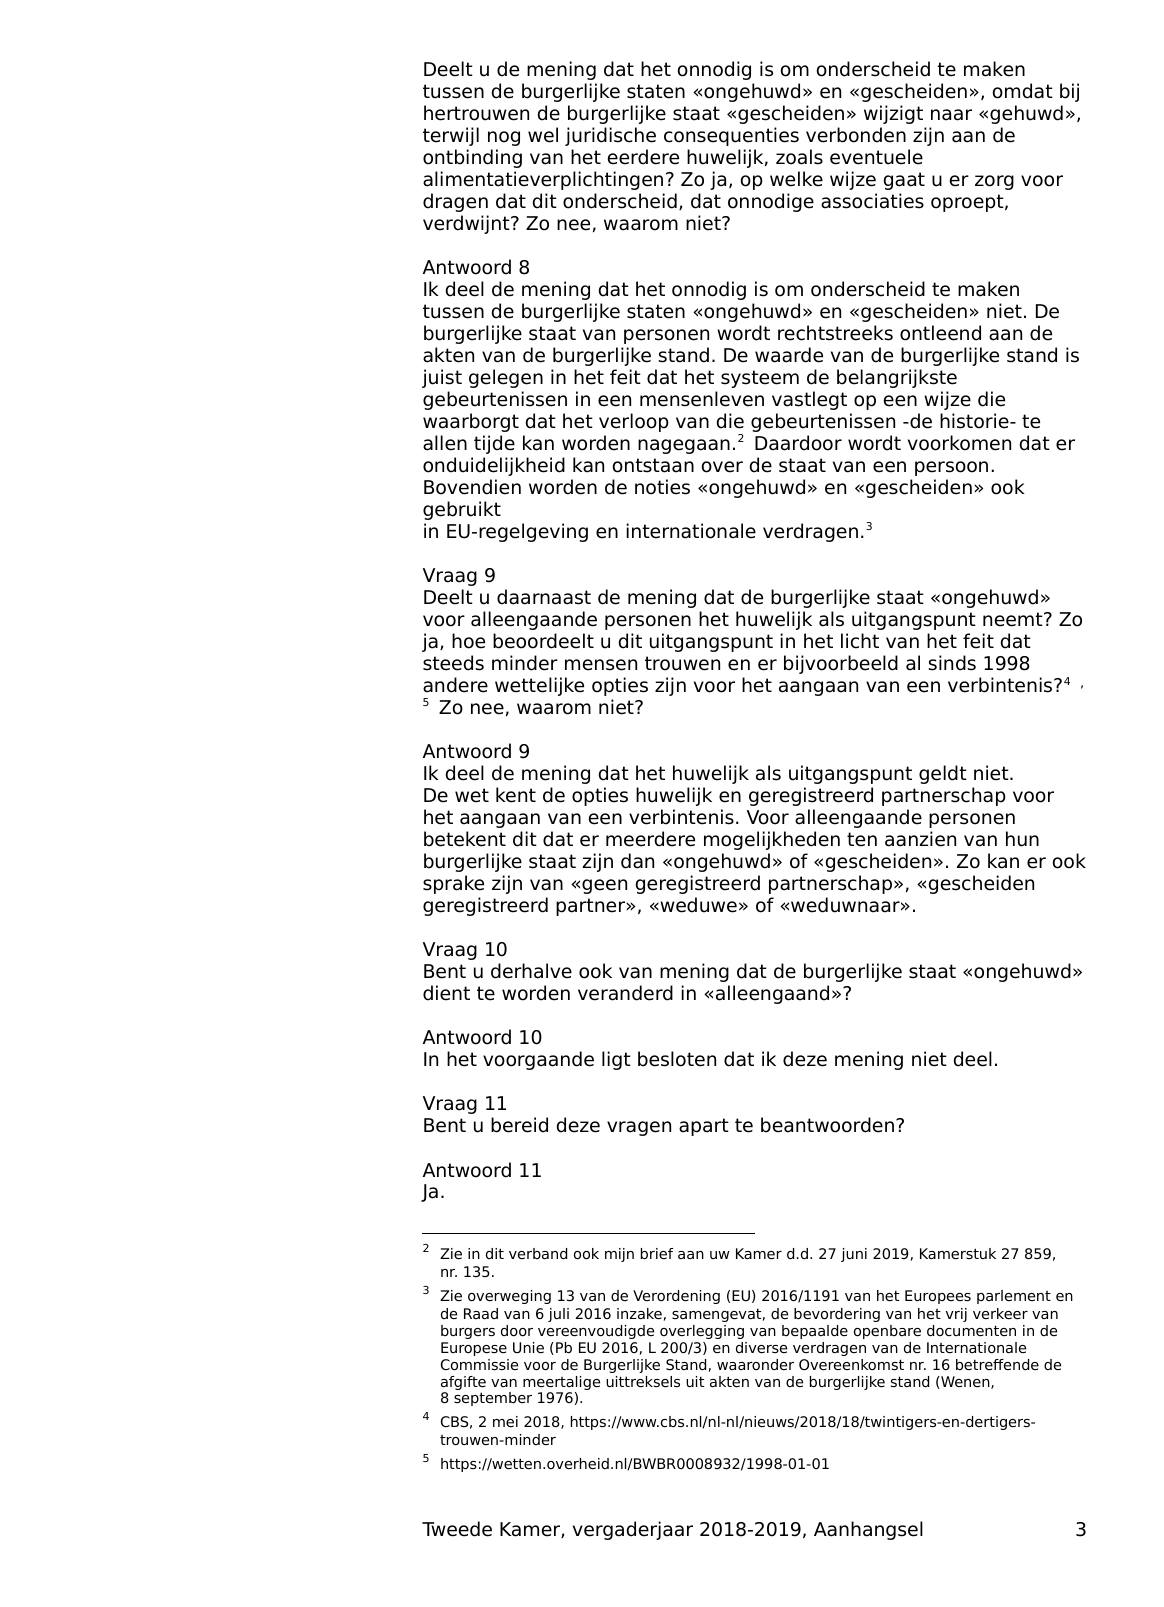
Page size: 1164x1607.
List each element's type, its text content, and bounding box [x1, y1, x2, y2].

text Deelt u de mening dat het onnodig is om onderscheid te maken tussen de burgerlijke staten «ongehuwd» en «gescheiden», omdat bij hertrouwen de burgerlijke staat «gescheiden» wijzigt naar «gehuwd», terwijl nog wel juridische consequenties verbonden zijn aan de ontbinding van het eerdere huwelijk, zoals eventuele alimentatieverplichtingen? Zo ja, op welke wijze gaat u er zorg voor dragen dat dit onderscheid, dat onnodige associaties oproept, verdwijnt? Zo nee, waarom niet? [422, 59, 1087, 235]
text CBS, 2 mei 2018, https://www.cbs.nl/nl-nl/nieuws/2018/18/twintigers-en-dertigers-trouwen-minder [422, 1410, 1087, 1449]
text Antwoord 9 [422, 741, 1087, 763]
text Ik deel de mening dat het huwelijk als uitgangspunt geldt niet. [422, 763, 1087, 785]
text Bent u bereid deze vragen apart te beantwoorden? [422, 1115, 1087, 1137]
text Antwoord 8 [422, 257, 1087, 279]
text Bent u derhalve ook van mening dat de burgerlijke staat «ongehuwd» dient te worden veranderd in «alleengaand»? [422, 961, 1087, 1005]
text Antwoord 11 [422, 1159, 1087, 1181]
text Deelt u daarnaast de mening dat de burgerlijke staat «ongehuwd» voor alleengaande personen het huwelijk als uitgangspunt neemt? Zo ja, hoe beoordeelt u dit uitgangspunt in het licht van het feit dat steeds minder mensen trouwen en er bijvoorbeeld al sinds 1998 andere wettelijke opties zijn voor het aangaan van een verbintenis? , Zo nee, waarom niet? [422, 587, 1087, 719]
text Antwoord 10 [422, 1027, 1087, 1049]
text Bovendien worden de noties «ongehuwd» en «gescheiden» ook gebruikt [422, 477, 1087, 521]
text Vraag 9 [422, 565, 1087, 587]
text Zie in dit verband ook mijn brief aan uw Kamer d.d. 27 juni 2019, Kamerstuk 27 859, nr. 135. [422, 1242, 1087, 1281]
text Vraag 11 [422, 1093, 1087, 1115]
text Zie overweging 13 van de Verordening (EU) 2016/1191 van het Europees parlement en de Raad van 6 juli 2016 inzake, samengevat, de bevordering van het vrij verkeer van burgers door vereenvoudigde overlegging van bepaalde openbare documenten in de Europese Unie (Pb EU 2016, L 200/3) en diverse verdragen van de Internationale Commissie voor de Burgerlijke Stand, waaronder Overeenkomst nr. 16 betreffende de afgifte van meertalige uittreksels uit akten van de burgerlijke stand (Wenen, 8 september 1976). [422, 1284, 1087, 1407]
text De wet kent de opties huwelijk en geregistreerd partnerschap voor het aangaan van een verbintenis. Voor alleengaande personen betekent dit dat er meerdere mogelijkheden ten aanzien van hun burgerlijke staat zijn dan «ongehuwd» of «gescheiden». Zo kan er ook sprake zijn van «geen geregistreerd partnerschap», «gescheiden geregistreerd partner», «weduwe» of «weduwnaar». [422, 785, 1087, 917]
text Ja. [422, 1181, 1087, 1203]
text In het voorgaande ligt besloten dat ik deze mening niet deel. [422, 1049, 1087, 1071]
text Vraag 10 [422, 939, 1087, 961]
text https://wetten.overheid.nl/BWBR0008932/1998-01-01 [422, 1452, 1087, 1474]
text in EU-regelgeving en internationale verdragen. [422, 521, 1087, 543]
text Ik deel de mening dat het onnodig is om onderscheid te maken tussen de burgerlijke staten «ongehuwd» en «gescheiden» niet. De burgerlijke staat van personen wordt rechtstreeks ontleend aan de akten van de burgerlijke stand. De waarde van de burgerlijke stand is juist gelegen in het feit dat het systeem de belangrijkste gebeurtenissen in een mensenleven vastlegt op een wijze die waarborgt dat het verloop van die gebeurtenissen -de historie- te allen tijde kan worden nagegaan. Daardoor wordt voorkomen dat er onduidelijkheid kan ontstaan over de staat van een persoon. [422, 279, 1087, 477]
